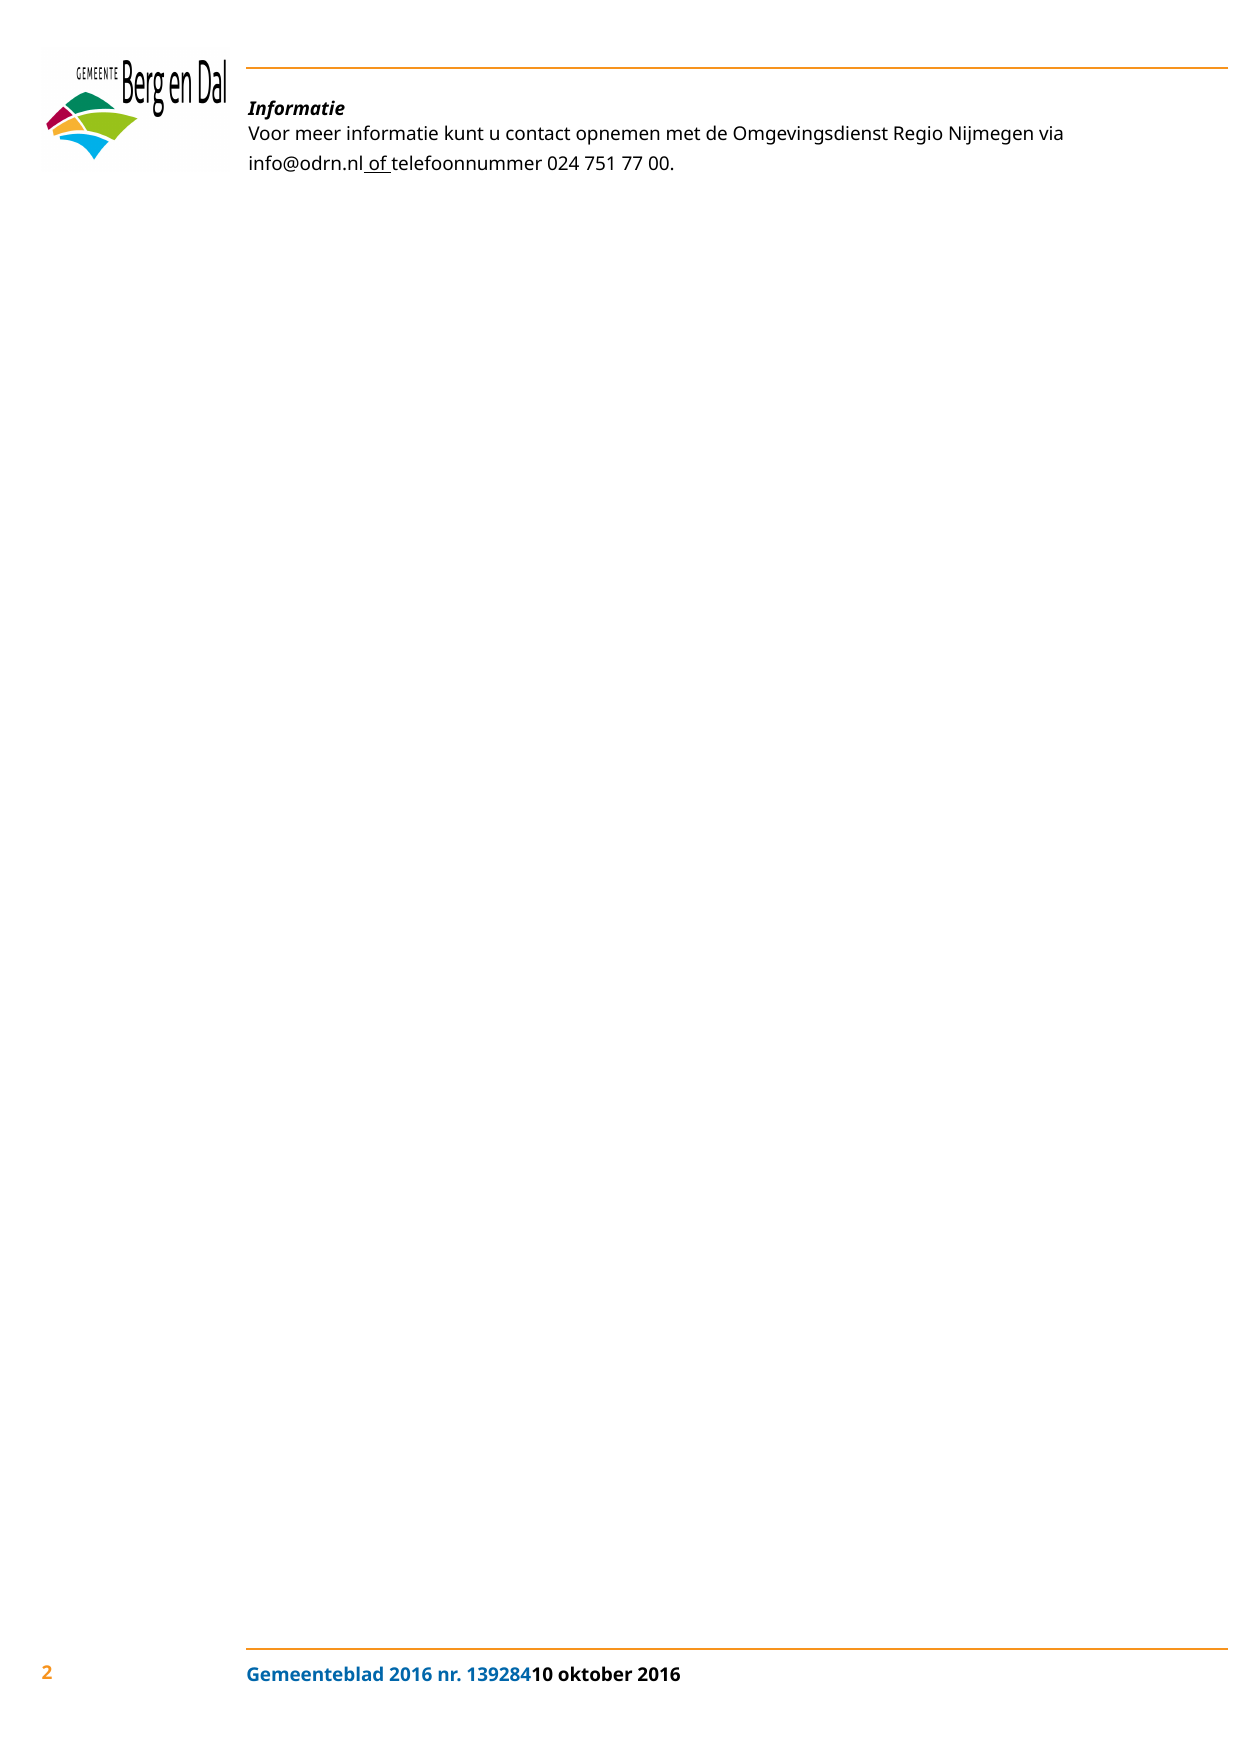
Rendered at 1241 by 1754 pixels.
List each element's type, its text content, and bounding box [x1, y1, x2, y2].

text Informatie [248, 95, 1152, 121]
picture [41, 47, 231, 172]
text Voor meer informatie kunt u contact opnemen met de Omgevingsdienst Regio Nijmegen via info@odrn.nl of telefoonnummer 024 751 77 00. [248, 121, 1152, 176]
